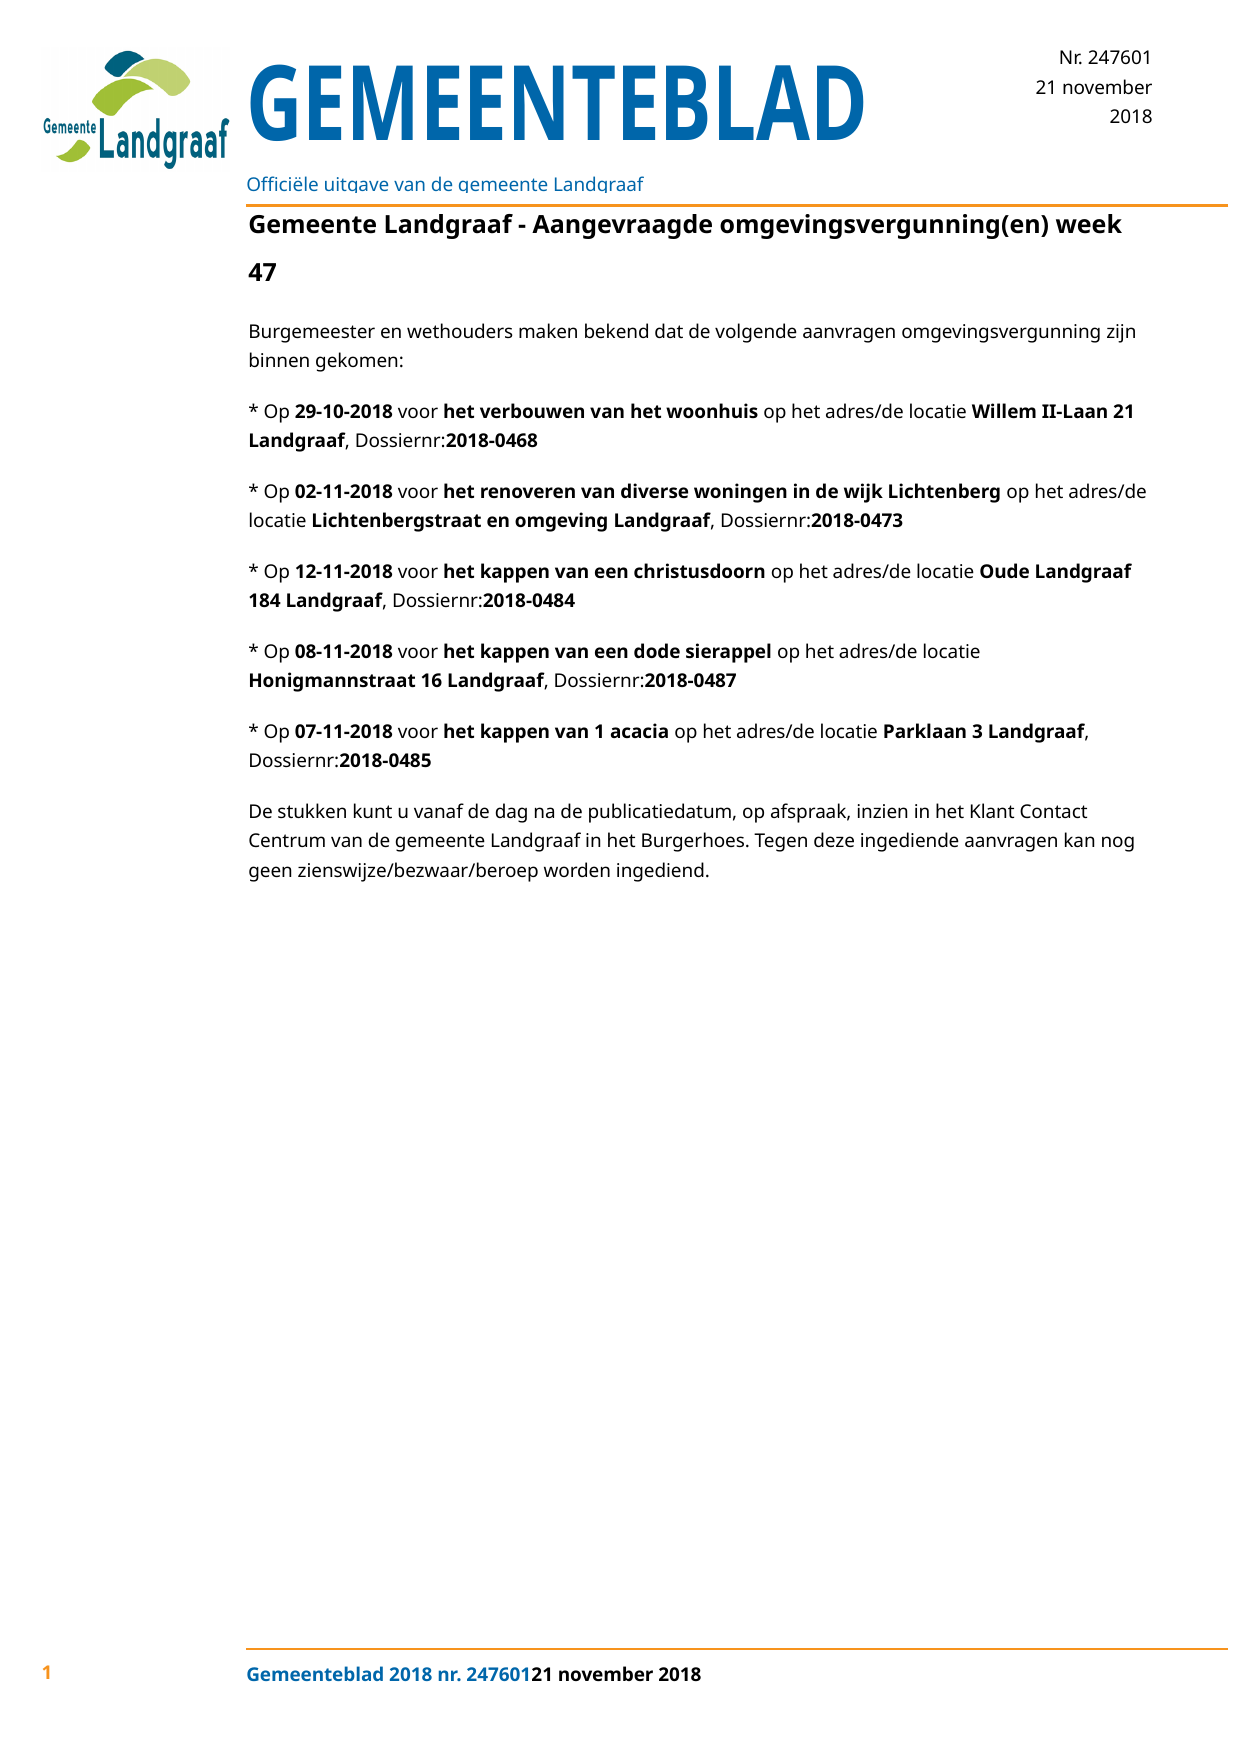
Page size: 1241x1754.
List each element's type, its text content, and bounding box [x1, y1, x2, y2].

text Burgemeester en wethouders maken bekend dat de volgende aanvragen omgevingsvergunning zijn binnen gekomen: [248, 318, 1152, 373]
text * Op 12-11-2018 voor het kappen van een christusdoorn op het adres/de locatie Oude Landgraaf 184 Landgraaf, Dossiernr:2018-0484 [248, 558, 1152, 613]
picture [41, 47, 231, 172]
text * Op 07-11-2018 voor het kappen van 1 acacia op het adres/de locatie Parklaan 3 Landgraaf, Dossiernr:2018-0485 [248, 718, 1152, 773]
text * Op 08-11-2018 voor het kappen van een dode sierappel op het adres/de locatie Honigmannstraat 16 Landgraaf, Dossiernr:2018-0487 [248, 638, 1152, 693]
text * Op 02-11-2018 voor het renoveren van diverse woningen in de wijk Lichtenberg op het adres/de locatie Lichtenbergstraat en omgeving Landgraaf, Dossiernr:2018-0473 [248, 478, 1152, 533]
text * Op 29-10-2018 voor het verbouwen van het woonhuis op het adres/de locatie Willem II-Laan 21 Landgraaf, Dossiernr:2018-0468 [248, 398, 1152, 453]
text De stukken kunt u vanaf de dag na de publicatiedatum, op afspraak, inzien in het Klant Contact Centrum van de gemeente Landgraaf in het Burgerhoes. Tegen deze ingediende aanvragen kan nog geen zienswijze/bezwaar/beroep worden ingediend. [248, 798, 1152, 883]
text Gemeente Landgraaf - Aangevraagde omgevingsvergunning(en) week 47 [248, 207, 1152, 288]
